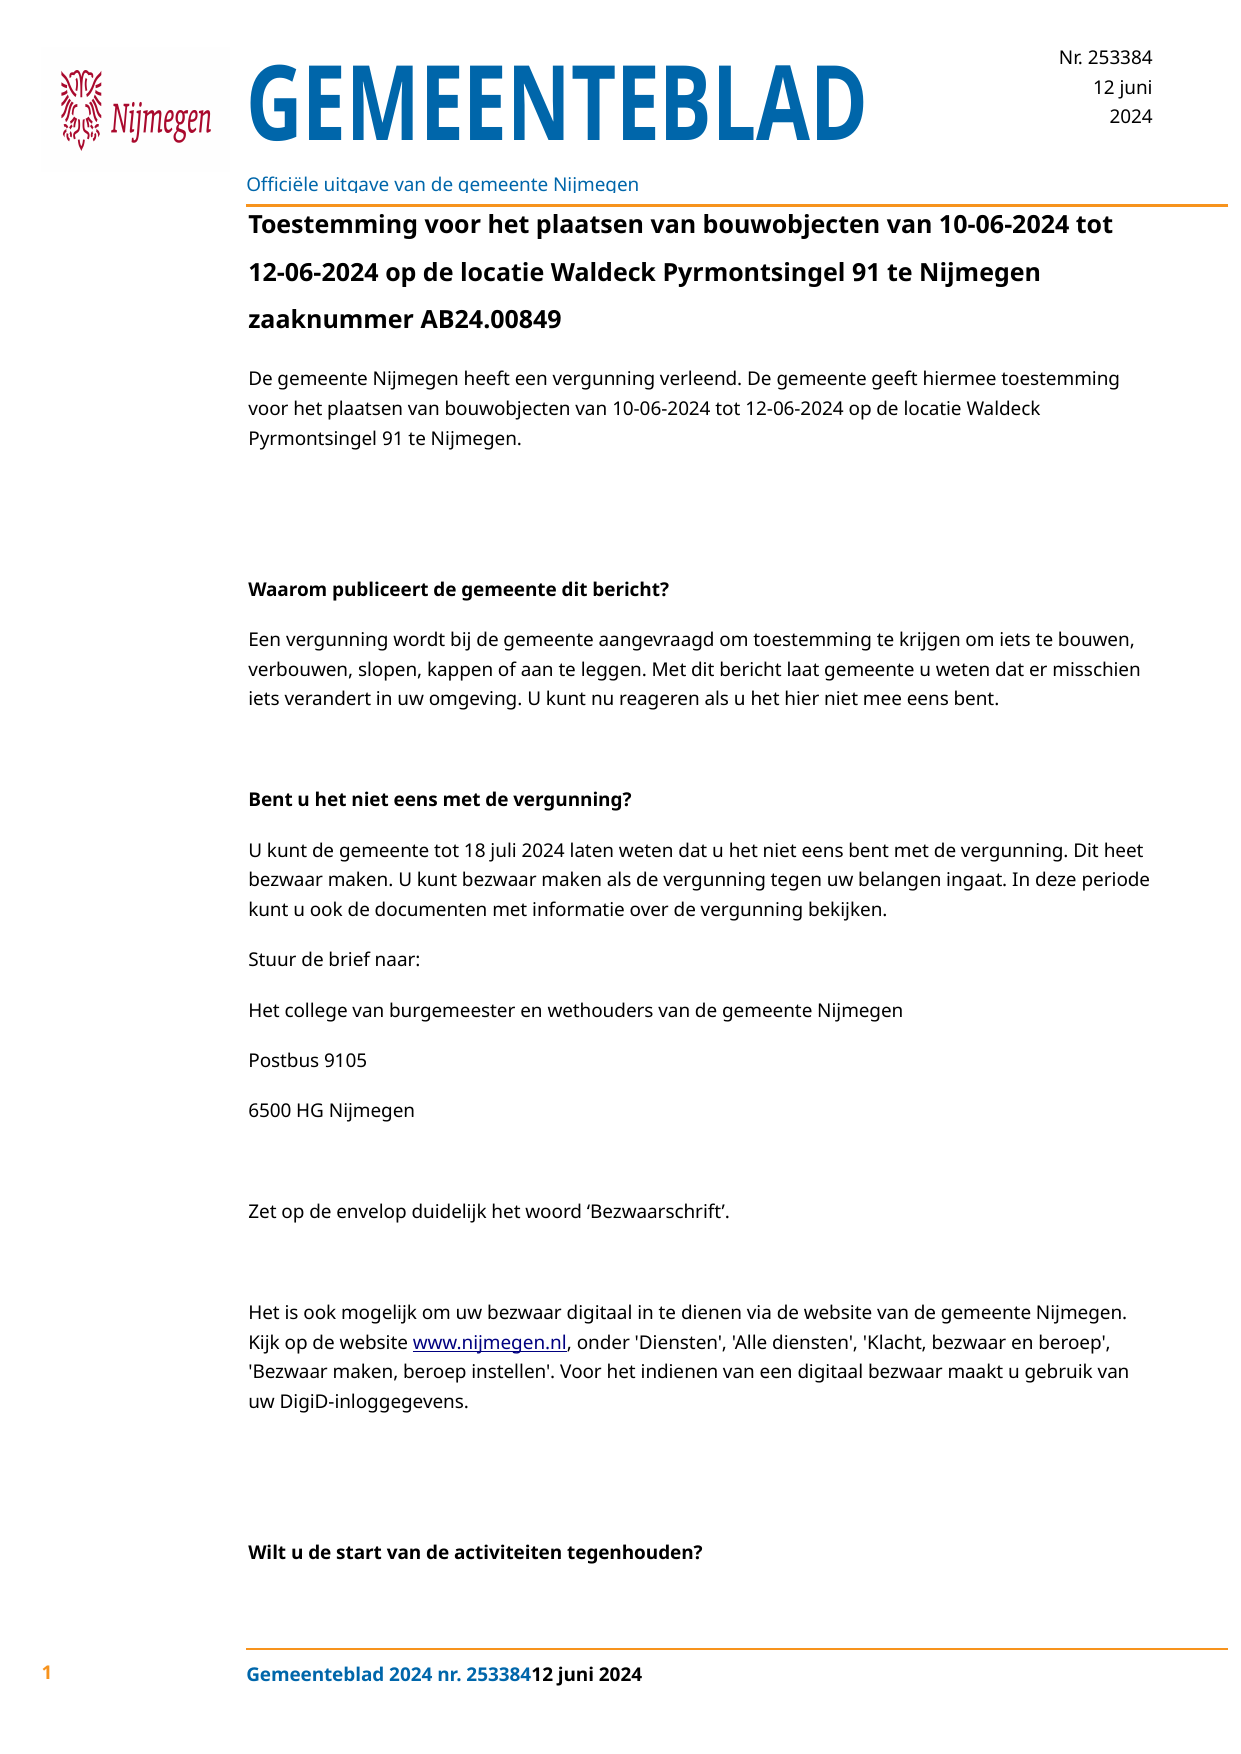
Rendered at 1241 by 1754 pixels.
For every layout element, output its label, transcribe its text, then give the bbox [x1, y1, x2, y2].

text Bent u het niet eens met de vergunning? [248, 786, 1152, 812]
text 6500 HG Nijmegen [248, 1098, 1152, 1123]
text Wilt u de start van de activiteiten tegenhouden? [248, 1539, 1152, 1565]
text Postbus 9105 [248, 1047, 1152, 1073]
text Toestemming voor het plaatsen van bouwobjecten van 10-06-2024 tot 12-06-2024 op de locatie Waldeck Pyrmontsingel 91 te Nijmegen zaaknummer AB24.00849 [248, 207, 1152, 336]
picture [41, 47, 231, 172]
text Het is ook mogelijk om uw bezwaar digitaal in te dienen via de website van de gemeente Nijmegen. Kijk op de website www.nijmegen.nl, onder 'Diensten', 'Alle diensten', 'Klacht, bezwaar en beroep', 'Bezwaar maken, beroep instellen'. Voor het indienen van een digitaal bezwaar maakt u gebruik van uw DigiD-inloggegevens. [248, 1299, 1152, 1414]
text Het college van burgemeester en wethouders van de gemeente Nijmegen [248, 997, 1152, 1022]
text De gemeente Nijmegen heeft een vergunning verleend. De gemeente geeft hiermee toestemming voor het plaatsen van bouwobjecten van 10-06-2024 tot 12-06-2024 op de locatie Waldeck Pyrmontsingel 91 te Nijmegen. [248, 366, 1152, 450]
text Een vergunning wordt bij de gemeente aangevraagd om toestemming te krijgen om iets te bouwen, verbouwen, slopen, kappen of aan te leggen. Met dit bericht laat gemeente u weten dat er misschien iets verandert in uw omgeving. U kunt nu reageren als u het hier niet mee eens bent. [248, 626, 1152, 711]
text Zet op de envelop duidelijk het woord ‘Bezwaarschrift’. [248, 1198, 1152, 1224]
text U kunt de gemeente tot 18 juli 2024 laten weten dat u het niet eens bent met de vergunning. Dit heet bezwaar maken. U kunt bezwaar maken als de vergunning tegen uw belangen ingaat. In deze periode kunt u ook de documenten met informatie over de vergunning bekijken. [248, 837, 1152, 922]
text Stuur de brief naar: [248, 946, 1152, 972]
text Waarom publiceert de gemeente dit bericht? [248, 576, 1152, 602]
